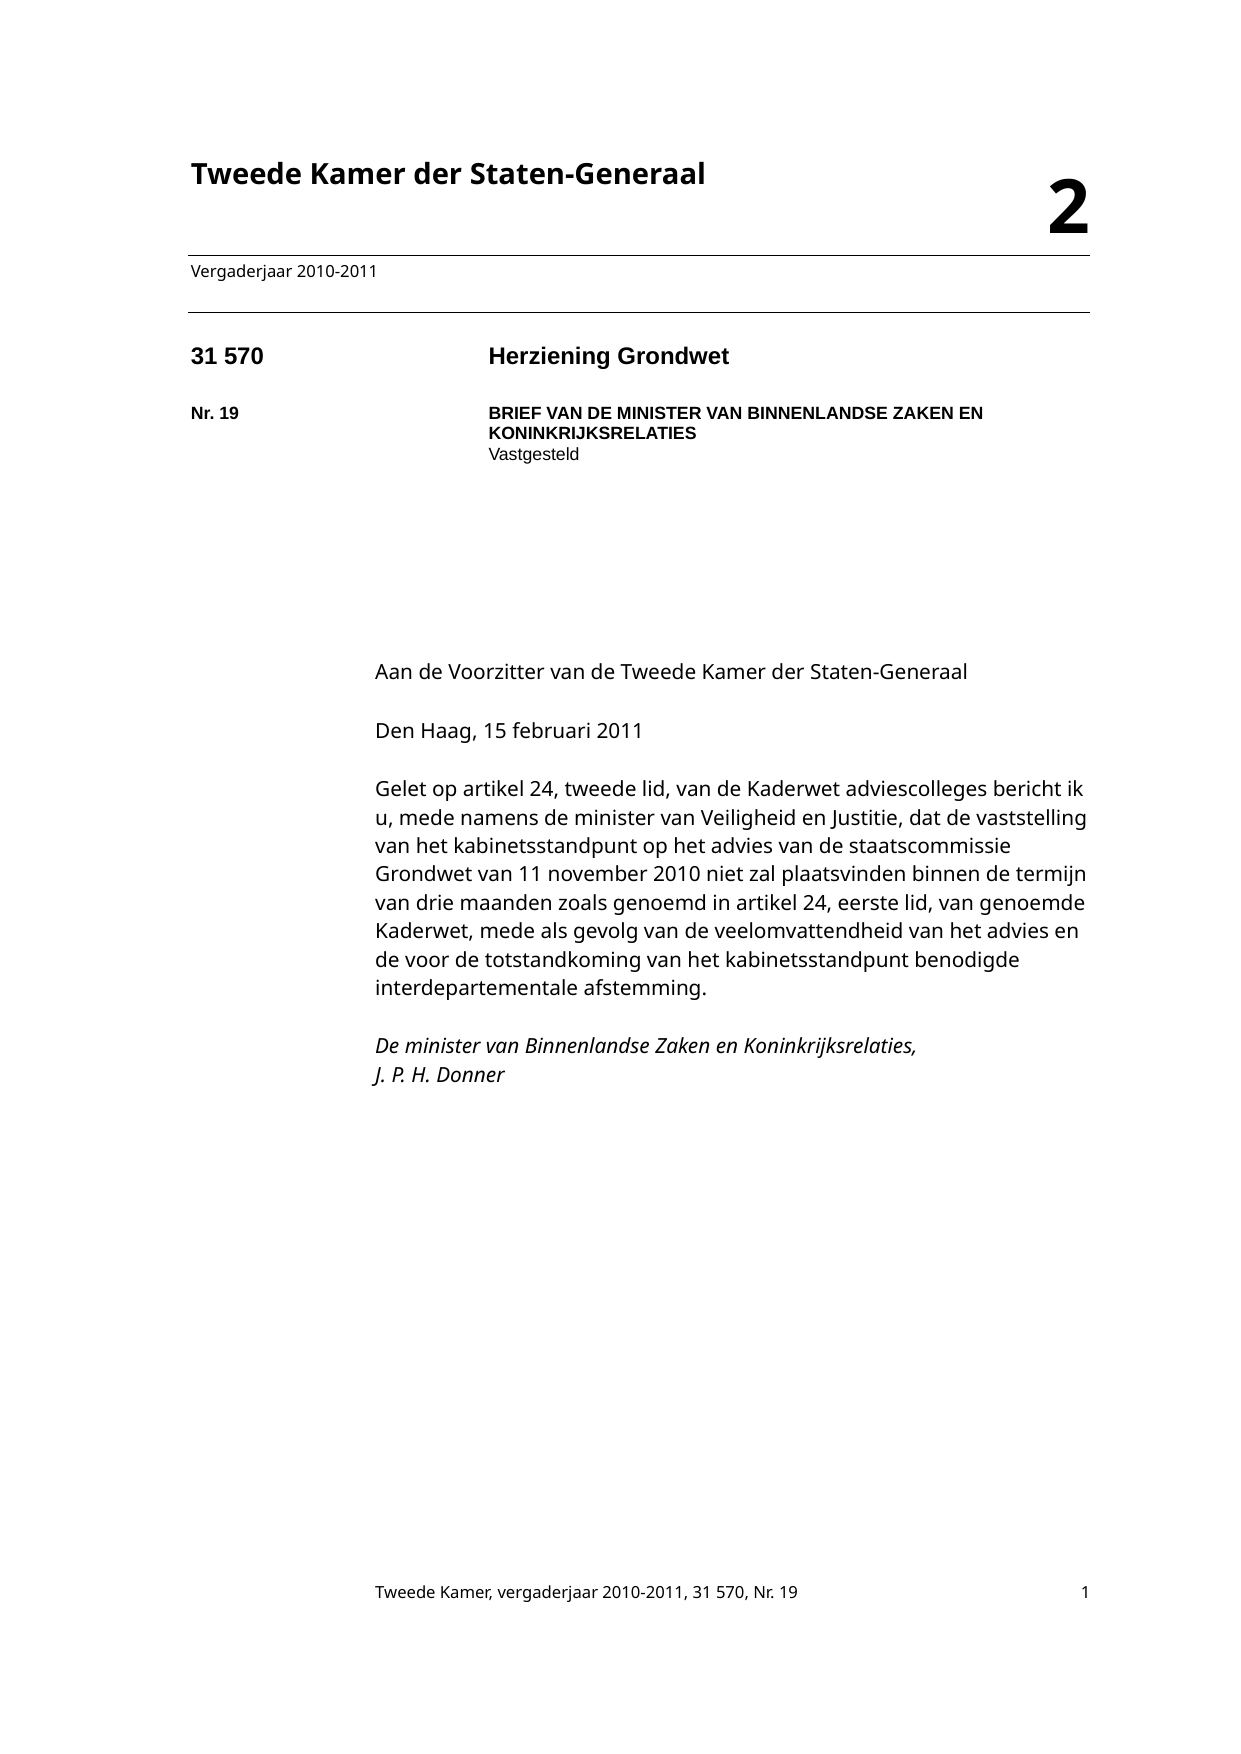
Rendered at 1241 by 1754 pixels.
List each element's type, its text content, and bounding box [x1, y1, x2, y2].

table_cell [485, 313, 1090, 339]
table_header 2 [910, 150, 1090, 255]
table_cell Vergaderjaar 2010-2011 [188, 256, 485, 312]
table_cell BRIEF VAN DE MINISTER VAN BINNENLANDSE ZAKEN EN KONINKRIJKSRELATIES Vastgesteld [485, 399, 1090, 539]
table_cell [485, 256, 1090, 312]
table_cell 31 570 [188, 339, 485, 399]
table_cell [188, 313, 485, 339]
text Den Haag, 15 februari 2011 [375, 716, 1090, 744]
text Aan de Voorzitter van de Tweede Kamer der Staten-Generaal [375, 657, 1090, 686]
text Gelet op artikel 24, tweede lid, van de Kaderwet adviescolleges bericht ik u, mede namens de minister van Veiligheid en Justitie, dat de vaststelling van het kabinetsstandpunt op het advies van de staatscommissie Grondwet van 11 november 2010 niet zal plaatsvinden binnen de termijn van drie maanden zoals genoemd in artikel 24, eerste lid, van genoemde Kaderwet, mede als gevolg van de veelomvattendheid van het advies en de voor de totstandkoming van het kabinetsstandpunt benodigde interdepartementale afstemming. [375, 774, 1090, 1002]
text J. P. H. Donner [375, 1060, 1090, 1088]
text De minister van Binnenlandse Zaken en Koninkrijksrelaties, [375, 1032, 1090, 1060]
table_cell Herziening Grondwet [485, 339, 1090, 399]
table_header Tweede Kamer der Staten-Generaal [188, 150, 909, 255]
table_cell Nr. 19 [188, 399, 485, 539]
